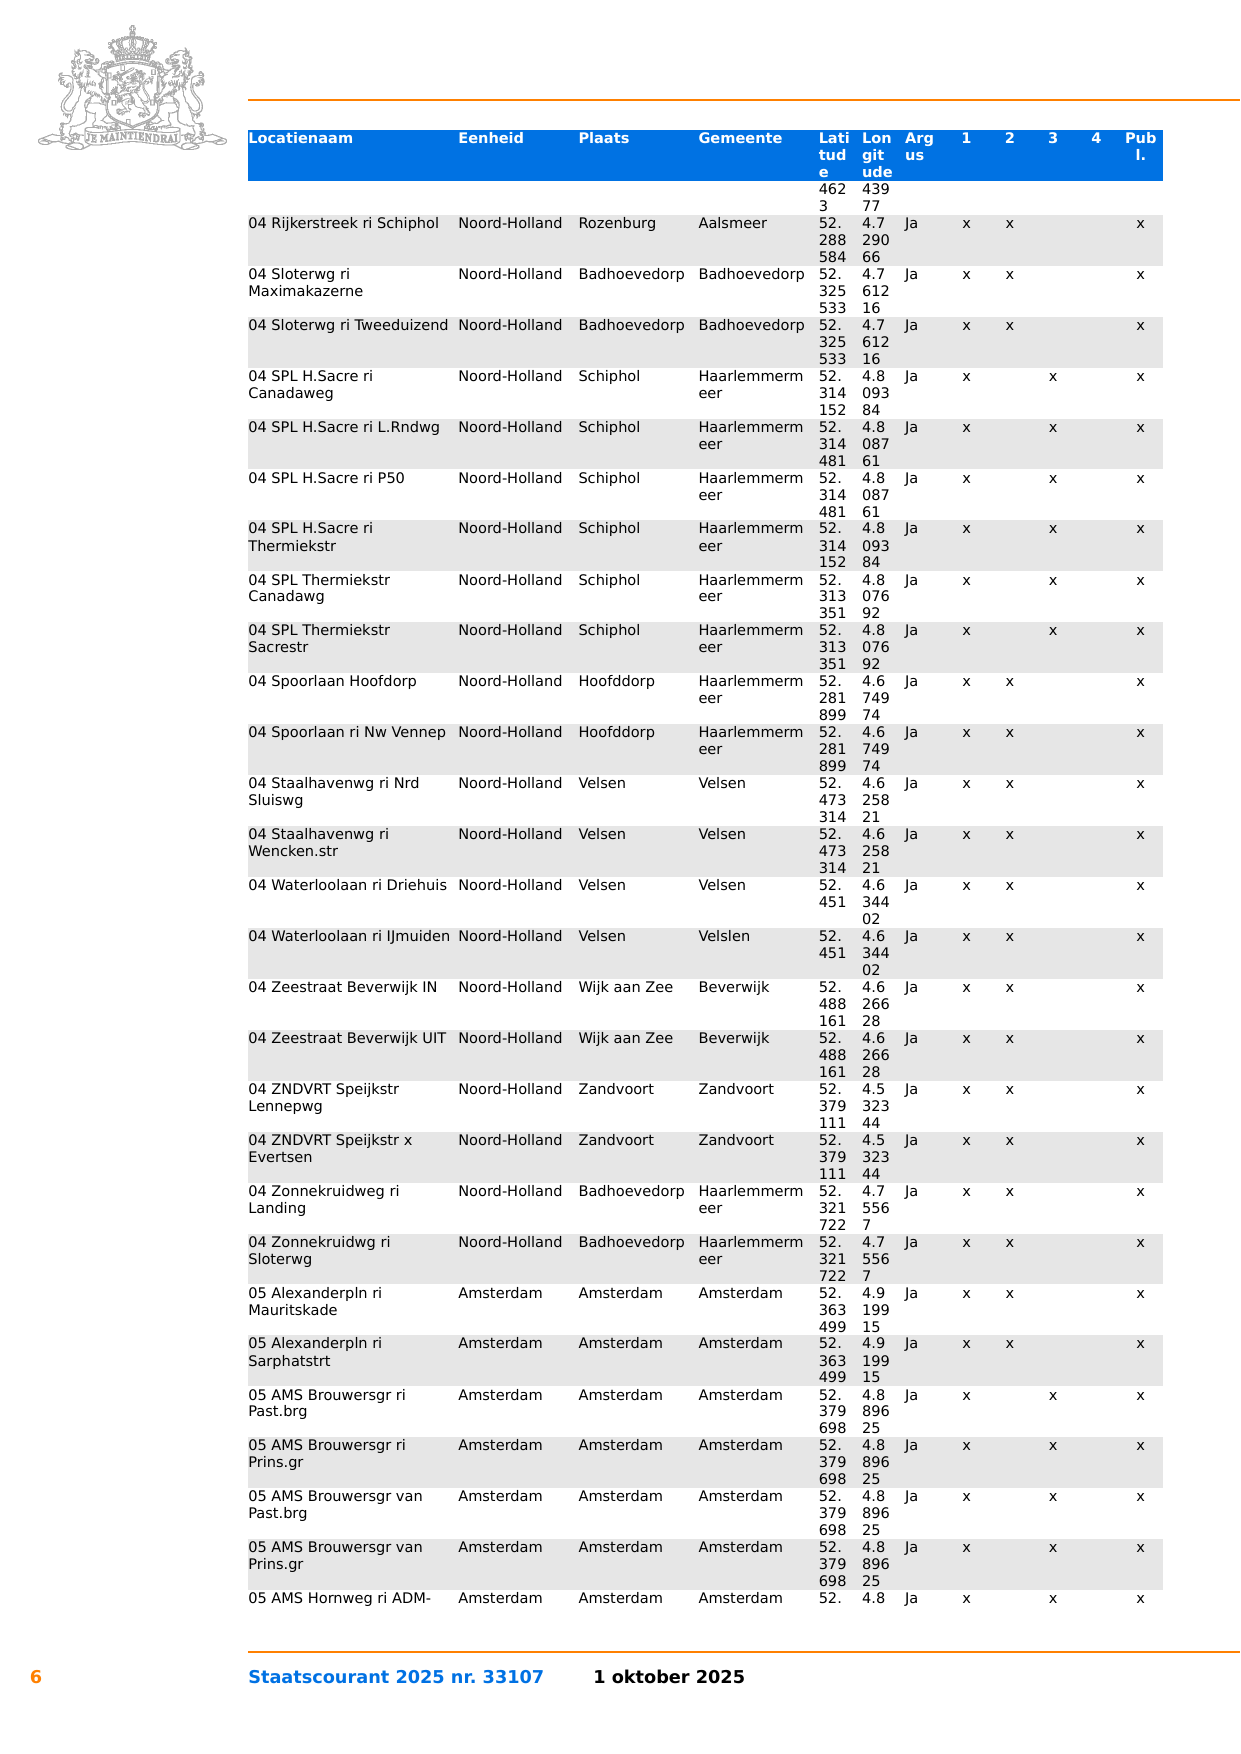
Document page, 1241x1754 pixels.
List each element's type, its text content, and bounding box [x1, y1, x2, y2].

table_cell Schiphol [572, 470, 692, 520]
table_cell 52.379111 [813, 1081, 856, 1132]
table_cell x [1118, 215, 1163, 266]
table_cell 52.325533 [813, 317, 856, 368]
table_cell x [1031, 419, 1074, 469]
table_cell x [1118, 419, 1163, 469]
table_cell Noord-Holland [452, 266, 572, 317]
table_cell x [988, 1234, 1031, 1284]
table_cell x [945, 215, 988, 266]
table_cell [988, 622, 1031, 673]
table_cell Ja [899, 928, 945, 979]
table_cell 52.451 [813, 877, 856, 928]
table_header Latitude [813, 130, 856, 181]
table_cell [1075, 571, 1118, 622]
table_cell [1031, 1132, 1074, 1183]
table_cell Schiphol [572, 520, 692, 571]
table_cell Schiphol [572, 368, 692, 418]
table_cell Noord-Holland [452, 826, 572, 877]
table_cell 05 Alexanderpln ri Sarphatstrt [248, 1335, 452, 1386]
table_cell x [988, 826, 1031, 877]
table_cell [988, 470, 1031, 520]
table_cell 04 ZNDVRT Speijkstr x Evertsen [248, 1132, 452, 1183]
table_cell 05 AMS Brouwersgr van Prins.gr [248, 1539, 452, 1590]
table_cell x [945, 826, 988, 877]
table_cell x [1118, 877, 1163, 928]
table_cell [1031, 1030, 1074, 1081]
table_cell Noord-Holland [452, 775, 572, 826]
table_cell Aalsmeer [693, 215, 813, 266]
table_cell [1031, 181, 1074, 215]
table_cell 04 SPL H.Sacre ri P50 [248, 470, 452, 520]
table_cell Noord-Holland [452, 1234, 572, 1284]
table_cell Noord-Holland [452, 979, 572, 1030]
table_cell 52.313351 [813, 571, 856, 622]
table_cell [945, 181, 988, 215]
table_cell 4.889625 [856, 1539, 899, 1590]
table_cell Amsterdam [452, 1437, 572, 1488]
table_cell [1075, 1437, 1118, 1488]
table_cell x [988, 215, 1031, 266]
table_cell x [1031, 1386, 1074, 1437]
table_cell Velsen [572, 775, 692, 826]
table_cell Velsen [693, 775, 813, 826]
table_cell Velsen [572, 877, 692, 928]
table_cell Badhoevedorp [572, 266, 692, 317]
table_cell x [1118, 1437, 1163, 1488]
table_cell 04 Sloterwg ri Maximakazerne [248, 266, 452, 317]
table_cell Ja [899, 775, 945, 826]
table_cell x [1118, 1183, 1163, 1233]
table_cell Badhoevedorp [693, 317, 813, 368]
table_cell 52.379698 [813, 1437, 856, 1488]
table_cell [1075, 1285, 1118, 1335]
table_cell [899, 181, 945, 215]
table_cell x [1118, 775, 1163, 826]
table_cell Velsen [693, 877, 813, 928]
table_cell x [1118, 1590, 1163, 1607]
table_cell [988, 1437, 1031, 1488]
table_cell [1075, 775, 1118, 826]
table_cell Zandvoort [693, 1081, 813, 1132]
table_cell 4.807692 [856, 571, 899, 622]
table_cell x [988, 877, 1031, 928]
table_cell x [945, 1590, 988, 1607]
table_cell [988, 368, 1031, 418]
table_cell [1075, 928, 1118, 979]
table_cell 52.281899 [813, 673, 856, 724]
table_cell Amsterdam [693, 1539, 813, 1590]
table_cell x [1118, 470, 1163, 520]
table_cell 4.626628 [856, 979, 899, 1030]
table_cell Noord-Holland [452, 877, 572, 928]
table_cell 4.674974 [856, 724, 899, 775]
table_cell Noord-Holland [452, 520, 572, 571]
table_cell 04 Waterloolaan ri Driehuis [248, 877, 452, 928]
table_cell [1031, 673, 1074, 724]
table_header Argus [899, 130, 945, 181]
table_cell x [945, 1132, 988, 1183]
table_cell Hoofddorp [572, 673, 692, 724]
table_header Locatienaam [248, 130, 452, 181]
table_cell Amsterdam [452, 1590, 572, 1607]
table_cell Hoofddorp [572, 724, 692, 775]
table_cell 4.75567 [856, 1234, 899, 1284]
table_cell Amsterdam [693, 1386, 813, 1437]
table_cell [1075, 1030, 1118, 1081]
table_cell Badhoevedorp [693, 266, 813, 317]
table_cell x [945, 928, 988, 979]
table_cell x [945, 1335, 988, 1386]
table_cell 04 ZNDVRT Speijkstr Lennepwg [248, 1081, 452, 1132]
table_cell [1075, 368, 1118, 418]
table_cell 43977 [856, 181, 899, 215]
table_cell [1075, 1132, 1118, 1183]
table_cell x [945, 1437, 988, 1488]
table_cell x [945, 1234, 988, 1284]
table_cell [1075, 1488, 1118, 1539]
table_cell x [1031, 1539, 1074, 1590]
table_cell [1075, 1539, 1118, 1590]
table_cell Ja [899, 1234, 945, 1284]
table_cell [1031, 877, 1074, 928]
table_cell [988, 520, 1031, 571]
table_cell Haarlemmermeer [693, 571, 813, 622]
table_cell 52.451 [813, 928, 856, 979]
table_cell x [945, 1285, 988, 1335]
table_cell Amsterdam [572, 1590, 692, 1607]
table_cell [1031, 1234, 1074, 1284]
table_cell Ja [899, 266, 945, 317]
table_cell Ja [899, 571, 945, 622]
table_cell [1075, 266, 1118, 317]
table_cell [1075, 520, 1118, 571]
table_cell Zandvoort [693, 1132, 813, 1183]
table_cell x [988, 979, 1031, 1030]
table_cell Amsterdam [693, 1335, 813, 1386]
table_cell 05 Alexanderpln ri Mauritskade [248, 1285, 452, 1335]
table_cell Haarlemmermeer [693, 419, 813, 469]
table_cell 4.809384 [856, 368, 899, 418]
table_cell Amsterdam [452, 1335, 572, 1386]
table_cell x [1031, 1488, 1074, 1539]
table_cell Badhoevedorp [572, 1234, 692, 1284]
table_cell [1031, 317, 1074, 368]
table_header Plaats [572, 130, 692, 181]
table_header Publ. [1118, 130, 1163, 181]
table_cell Noord-Holland [452, 470, 572, 520]
table_cell x [945, 520, 988, 571]
table_cell 52.281899 [813, 724, 856, 775]
table_cell [1075, 826, 1118, 877]
table_cell 52.325533 [813, 266, 856, 317]
table_cell Ja [899, 1335, 945, 1386]
table_cell 4.75567 [856, 1183, 899, 1233]
table_cell 4.532344 [856, 1132, 899, 1183]
table_cell Zandvoort [572, 1132, 692, 1183]
table_cell 4.8 [856, 1590, 899, 1607]
table_cell 4.626628 [856, 1030, 899, 1081]
table_cell 4.761216 [856, 317, 899, 368]
table_header Eenheid [452, 130, 572, 181]
table_cell x [945, 317, 988, 368]
table_cell Beverwijk [693, 1030, 813, 1081]
table_cell Noord-Holland [452, 673, 572, 724]
picture [38, 25, 227, 150]
table_cell 04 Zeestraat Beverwijk UIT [248, 1030, 452, 1081]
table_cell 4.808761 [856, 470, 899, 520]
table_cell Amsterdam [572, 1335, 692, 1386]
table_cell Amsterdam [572, 1437, 692, 1488]
table_cell x [945, 979, 988, 1030]
table_cell 4.674974 [856, 673, 899, 724]
table_cell 52.379698 [813, 1539, 856, 1590]
table_cell Noord-Holland [452, 1030, 572, 1081]
table_cell Ja [899, 1081, 945, 1132]
table_cell Ja [899, 215, 945, 266]
table_cell x [1118, 1132, 1163, 1183]
table_cell x [1118, 520, 1163, 571]
table_cell 05 AMS Brouwersgr van Past.brg [248, 1488, 452, 1539]
table_cell 4.729066 [856, 215, 899, 266]
table_cell Badhoevedorp [572, 1183, 692, 1233]
table_cell Ja [899, 1539, 945, 1590]
table_cell 04 Spoorlaan ri Nw Vennep [248, 724, 452, 775]
table_cell Ja [899, 673, 945, 724]
table_cell x [988, 673, 1031, 724]
table_cell x [1118, 1539, 1163, 1590]
table_cell Amsterdam [572, 1488, 692, 1539]
table_cell [1031, 928, 1074, 979]
table_cell x [945, 1386, 988, 1437]
table_cell Noord-Holland [452, 368, 572, 418]
table_cell 4.919915 [856, 1335, 899, 1386]
table_cell Ja [899, 1285, 945, 1335]
table_cell 4.532344 [856, 1081, 899, 1132]
table_cell x [988, 775, 1031, 826]
table_cell x [988, 317, 1031, 368]
table_cell x [945, 266, 988, 317]
table_header 3 [1031, 130, 1074, 181]
table_cell [1075, 317, 1118, 368]
table_cell Noord-Holland [452, 317, 572, 368]
table_cell 52.488161 [813, 979, 856, 1030]
table_cell x [1118, 1335, 1163, 1386]
table_cell 52.314152 [813, 520, 856, 571]
table_cell 52.473314 [813, 826, 856, 877]
table_cell Haarlemmermeer [693, 724, 813, 775]
table_cell x [1118, 928, 1163, 979]
table_cell [1031, 266, 1074, 317]
table_cell x [988, 1335, 1031, 1386]
table_cell Ja [899, 826, 945, 877]
table_cell Wijk aan Zee [572, 979, 692, 1030]
table_cell Amsterdam [452, 1386, 572, 1437]
table_cell x [945, 419, 988, 469]
table_cell 4.919915 [856, 1285, 899, 1335]
table_cell Haarlemmermeer [693, 673, 813, 724]
table_cell Noord-Holland [452, 724, 572, 775]
table_cell x [945, 1539, 988, 1590]
table_cell [1075, 724, 1118, 775]
table_cell 52.321722 [813, 1234, 856, 1284]
table_cell [988, 1590, 1031, 1607]
table_cell x [1118, 368, 1163, 418]
table_header 4 [1075, 130, 1118, 181]
table_cell Haarlemmermeer [693, 1183, 813, 1233]
table_cell [1031, 1335, 1074, 1386]
table_cell x [988, 1081, 1031, 1132]
table_cell [1031, 775, 1074, 826]
table_cell x [988, 724, 1031, 775]
table_cell x [988, 1030, 1031, 1081]
table_cell [693, 181, 813, 215]
table_cell [988, 1488, 1031, 1539]
table_cell Ja [899, 622, 945, 673]
table_cell x [988, 1285, 1031, 1335]
table_cell 04 Staalhavenwg ri Wencken.str [248, 826, 452, 877]
table_cell Amsterdam [572, 1539, 692, 1590]
table_cell x [945, 368, 988, 418]
table_cell [1075, 419, 1118, 469]
table_cell x [1031, 622, 1074, 673]
table_cell 04 Zonnekruidweg ri Landing [248, 1183, 452, 1233]
table_cell Ja [899, 1590, 945, 1607]
table_cell [988, 1539, 1031, 1590]
table_cell Amsterdam [572, 1285, 692, 1335]
table_cell 52.379698 [813, 1488, 856, 1539]
table_cell Ja [899, 368, 945, 418]
table_cell 52.313351 [813, 622, 856, 673]
table_cell [1075, 1183, 1118, 1233]
table_cell [988, 419, 1031, 469]
table_cell x [1118, 724, 1163, 775]
table_cell 4.808761 [856, 419, 899, 469]
table_cell [1031, 1081, 1074, 1132]
table_cell 04 Spoorlaan Hoofdorp [248, 673, 452, 724]
table_cell x [1031, 470, 1074, 520]
table_cell [988, 1386, 1031, 1437]
table_cell 4.807692 [856, 622, 899, 673]
table_cell 52.379111 [813, 1132, 856, 1183]
table_cell 4.625821 [856, 775, 899, 826]
table_cell x [1031, 1590, 1074, 1607]
table_cell [1075, 1234, 1118, 1284]
table_cell [1075, 979, 1118, 1030]
table_cell 52.314481 [813, 470, 856, 520]
table_cell Amsterdam [452, 1539, 572, 1590]
table_cell Schiphol [572, 419, 692, 469]
table_cell [1075, 181, 1118, 215]
table_cell 04 SPL Thermiekstr Sacrestr [248, 622, 452, 673]
table_cell 4.634402 [856, 877, 899, 928]
table_cell Amsterdam [572, 1386, 692, 1437]
table_cell [1075, 470, 1118, 520]
table_cell Ja [899, 979, 945, 1030]
table_cell Ja [899, 1386, 945, 1437]
table_cell x [945, 1183, 988, 1233]
table_cell 04 Zeestraat Beverwijk IN [248, 979, 452, 1030]
table_cell 4.889625 [856, 1488, 899, 1539]
table_cell x [1118, 317, 1163, 368]
table_cell 52. [813, 1590, 856, 1607]
table_cell Beverwijk [693, 979, 813, 1030]
table_cell [1075, 1386, 1118, 1437]
table_cell 52.314152 [813, 368, 856, 418]
table_cell Haarlemmermeer [693, 470, 813, 520]
table_cell x [1118, 1030, 1163, 1081]
table_cell x [945, 1488, 988, 1539]
table_cell 4.809384 [856, 520, 899, 571]
table_cell Noord-Holland [452, 571, 572, 622]
table_cell x [988, 1132, 1031, 1183]
table_cell x [945, 470, 988, 520]
table_cell Velslen [693, 928, 813, 979]
table_cell Velsen [572, 928, 692, 979]
table_header 1 [945, 130, 988, 181]
table_cell Amsterdam [693, 1285, 813, 1335]
table_cell Haarlemmermeer [693, 1234, 813, 1284]
table_cell 52.288584 [813, 215, 856, 266]
table_cell 04 SPL Thermiekstr Canadawg [248, 571, 452, 622]
table_cell Ja [899, 1030, 945, 1081]
table_cell [1075, 1335, 1118, 1386]
table_cell x [945, 1030, 988, 1081]
table_header Gemeente [693, 130, 813, 181]
table_cell x [945, 775, 988, 826]
table_cell Haarlemmermeer [693, 368, 813, 418]
table_cell x [1118, 673, 1163, 724]
table_cell x [945, 571, 988, 622]
table_header Longitude [856, 130, 899, 181]
table_cell Noord-Holland [452, 215, 572, 266]
table_cell 52.321722 [813, 1183, 856, 1233]
table_cell Ja [899, 1488, 945, 1539]
table_cell x [1118, 622, 1163, 673]
table_cell Noord-Holland [452, 419, 572, 469]
table_cell 52.363499 [813, 1285, 856, 1335]
table_cell x [1118, 571, 1163, 622]
table_cell 04 Waterloolaan ri IJmuiden [248, 928, 452, 979]
table_cell [1031, 826, 1074, 877]
table_cell 05 AMS Brouwersgr ri Prins.gr [248, 1437, 452, 1488]
table_cell 05 AMS Hornweg ri ADM- [248, 1590, 452, 1607]
table_cell Amsterdam [693, 1437, 813, 1488]
table_cell x [945, 1081, 988, 1132]
table_cell x [945, 673, 988, 724]
table_cell 04 Staalhavenwg ri Nrd Sluiswg [248, 775, 452, 826]
table_cell x [945, 724, 988, 775]
table_cell x [1118, 1285, 1163, 1335]
table_cell Ja [899, 317, 945, 368]
table_cell [1075, 1081, 1118, 1132]
table_cell Ja [899, 419, 945, 469]
table_cell Amsterdam [693, 1590, 813, 1607]
table_cell [1075, 1590, 1118, 1607]
table_cell Ja [899, 520, 945, 571]
table_cell 04 Rijkerstreek ri Schiphol [248, 215, 452, 266]
table_cell 52.363499 [813, 1335, 856, 1386]
table_cell x [1031, 520, 1074, 571]
table_cell Velsen [693, 826, 813, 877]
table_cell x [988, 928, 1031, 979]
table_cell x [1118, 1081, 1163, 1132]
table_cell [1031, 215, 1074, 266]
table_cell [248, 181, 452, 215]
table_cell x [1118, 266, 1163, 317]
table_cell Noord-Holland [452, 1183, 572, 1233]
table_cell 4623 [813, 181, 856, 215]
table_cell Wijk aan Zee [572, 1030, 692, 1081]
table_cell [1075, 877, 1118, 928]
table_cell Rozenburg [572, 215, 692, 266]
table_cell [1031, 979, 1074, 1030]
table_cell Ja [899, 1183, 945, 1233]
table_cell Schiphol [572, 571, 692, 622]
table_cell Velsen [572, 826, 692, 877]
table_cell x [945, 622, 988, 673]
table_cell x [945, 877, 988, 928]
table_cell [988, 571, 1031, 622]
table_cell Haarlemmermeer [693, 622, 813, 673]
table_cell x [1118, 979, 1163, 1030]
table_cell Noord-Holland [452, 1132, 572, 1183]
table_cell x [1118, 826, 1163, 877]
table_cell Ja [899, 1437, 945, 1488]
table_cell Haarlemmermeer [693, 520, 813, 571]
table_cell [1118, 181, 1163, 215]
table_cell Ja [899, 724, 945, 775]
table_cell 4.889625 [856, 1437, 899, 1488]
table_cell x [1031, 571, 1074, 622]
table_cell 52.488161 [813, 1030, 856, 1081]
table_cell 04 SPL H.Sacre ri L.Rndwg [248, 419, 452, 469]
table_cell Ja [899, 470, 945, 520]
table_cell x [988, 266, 1031, 317]
table_cell [1031, 1285, 1074, 1335]
table_cell x [1118, 1386, 1163, 1437]
table_cell [452, 181, 572, 215]
table_cell Noord-Holland [452, 928, 572, 979]
table_cell [1075, 215, 1118, 266]
table_cell 4.634402 [856, 928, 899, 979]
table_cell Schiphol [572, 622, 692, 673]
table_cell 4.889625 [856, 1386, 899, 1437]
table_cell Amsterdam [693, 1488, 813, 1539]
table_cell Zandvoort [572, 1081, 692, 1132]
table_cell Noord-Holland [452, 1081, 572, 1132]
table_cell Badhoevedorp [572, 317, 692, 368]
table_cell x [1031, 368, 1074, 418]
table_cell [1031, 724, 1074, 775]
table_header 2 [988, 130, 1031, 181]
table_cell Ja [899, 877, 945, 928]
table_cell 04 SPL H.Sacre ri Thermiekstr [248, 520, 452, 571]
table_cell x [1118, 1488, 1163, 1539]
table_cell x [1031, 1437, 1074, 1488]
table_cell 52.314481 [813, 419, 856, 469]
table_cell [1031, 1183, 1074, 1233]
table_cell 04 SPL H.Sacre ri Canadaweg [248, 368, 452, 418]
table_cell 04 Zonnekruidwg ri Sloterwg [248, 1234, 452, 1284]
table_cell x [988, 1183, 1031, 1233]
table_cell [572, 181, 692, 215]
table_cell Ja [899, 1132, 945, 1183]
table_cell [988, 181, 1031, 215]
table_cell [1075, 673, 1118, 724]
table_cell 4.761216 [856, 266, 899, 317]
table_cell Noord-Holland [452, 622, 572, 673]
table_cell 05 AMS Brouwersgr ri Past.brg [248, 1386, 452, 1437]
table_cell 52.473314 [813, 775, 856, 826]
table_cell 04 Sloterwg ri Tweeduizend [248, 317, 452, 368]
table_cell Amsterdam [452, 1285, 572, 1335]
table_cell [1075, 622, 1118, 673]
table_cell x [1118, 1234, 1163, 1284]
table_cell 4.625821 [856, 826, 899, 877]
table_cell Amsterdam [452, 1488, 572, 1539]
table_cell 52.379698 [813, 1386, 856, 1437]
